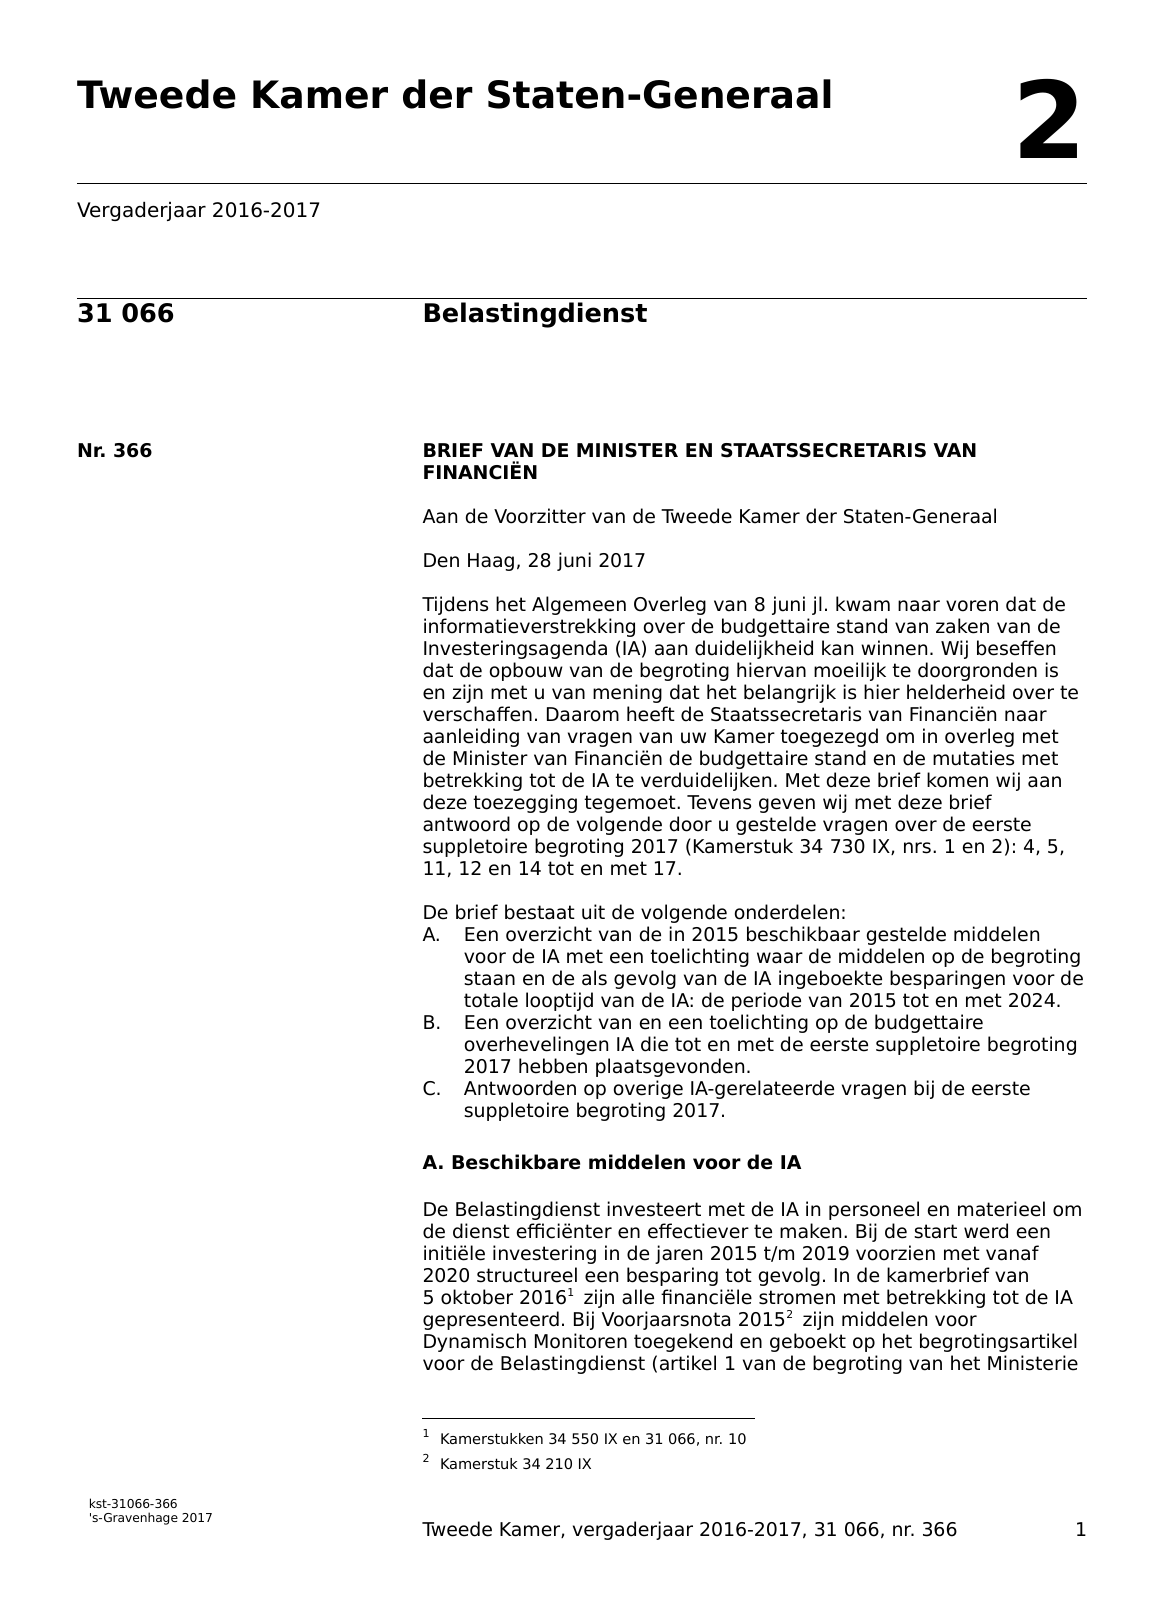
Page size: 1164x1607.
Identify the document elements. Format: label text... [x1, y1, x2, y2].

text Kamerstukken 34 550 IX en 31 066, nr. 10 [422, 1427, 1087, 1449]
table_header 2 [886, 59, 1087, 183]
text C. Antwoorden op overige IA-gerelateerde vragen bij de eerste suppletoire begroting 2017. [422, 1078, 1087, 1122]
text De Belastingdienst investeert met de IA in personeel en materieel om de dienst efficiënter en effectiever te maken. Bij de start werd een initiële investering in de jaren 2015 t/m 2019 voorzien met vanaf 2020 structureel een besparing tot gevolg. In de kamerbrief van 5 oktober 2016 zijn alle financiële stromen met betrekking tot de IA gepresenteerd. Bij Voorjaarsnota 2015 zijn middelen voor Dynamisch Monitoren toegekend en geboekt op het begrotingsartikel voor de Belastingdienst (artikel 1 van de begroting van het Ministerie [422, 1199, 1087, 1375]
text Kamerstuk 34 210 IX [422, 1452, 1087, 1474]
text B. Een overzicht van en een toelichting op de budgettaire overhevelingen IA die tot en met de eerste suppletoire begroting 2017 hebben plaatsgevonden. [422, 1012, 1087, 1078]
subtitle 31 066 Belastingdienst [77, 299, 1087, 329]
subtitle A. Beschikbare middelen voor de IA [422, 1152, 1087, 1174]
text 's-Gravenhage 2017 [88, 1511, 323, 1525]
text A. Een overzicht van de in 2015 beschikbaar gestelde middelen voor de IA met een toelichting waar de middelen op de begroting staan en de als gevolg van de IA ingeboekte besparingen voor de totale looptijd van de IA: de periode van 2015 tot en met 2024. [422, 924, 1087, 1012]
table_header Tweede Kamer der Staten-Generaal [77, 59, 886, 183]
text Den Haag, 28 juni 2017 [422, 550, 1087, 572]
text Aan de Voorzitter van de Tweede Kamer der Staten-Generaal [422, 506, 1087, 528]
subtitle Nr. 366 BRIEF VAN DE MINISTER EN STAATSSECRETARIS VAN FINANCIËN [77, 440, 1087, 484]
text De brief bestaat uit de volgende onderdelen: [422, 902, 1087, 924]
text kst-31066-366 [88, 1497, 323, 1511]
text Tijdens het Algemeen Overleg van 8 juni jl. kwam naar voren dat de informatieverstrekking over de budgettaire stand van zaken van de Investeringsagenda (IA) aan duidelijkheid kan winnen. Wij beseffen dat de opbouw van de begroting hiervan moeilijk te doorgronden is en zijn met u van mening dat het belangrijk is hier helderheid over te verschaffen. Daarom heeft de Staatssecretaris van Financiën naar aanleiding van vragen van uw Kamer toegezegd om in overleg met de Minister van Financiën de budgettaire stand en de mutaties met betrekking tot de IA te verduidelijken. Met deze brief komen wij aan deze toezegging tegemoet. Tevens geven wij met deze brief antwoord op de volgende door u gestelde vragen over de eerste suppletoire begroting 2017 (Kamerstuk 34 730 IX, nrs. 1 en 2): 4, 5, 11, 12 en 14 tot en met 17. [422, 594, 1087, 880]
table_cell Vergaderjaar 2016-2017 [77, 184, 1087, 298]
